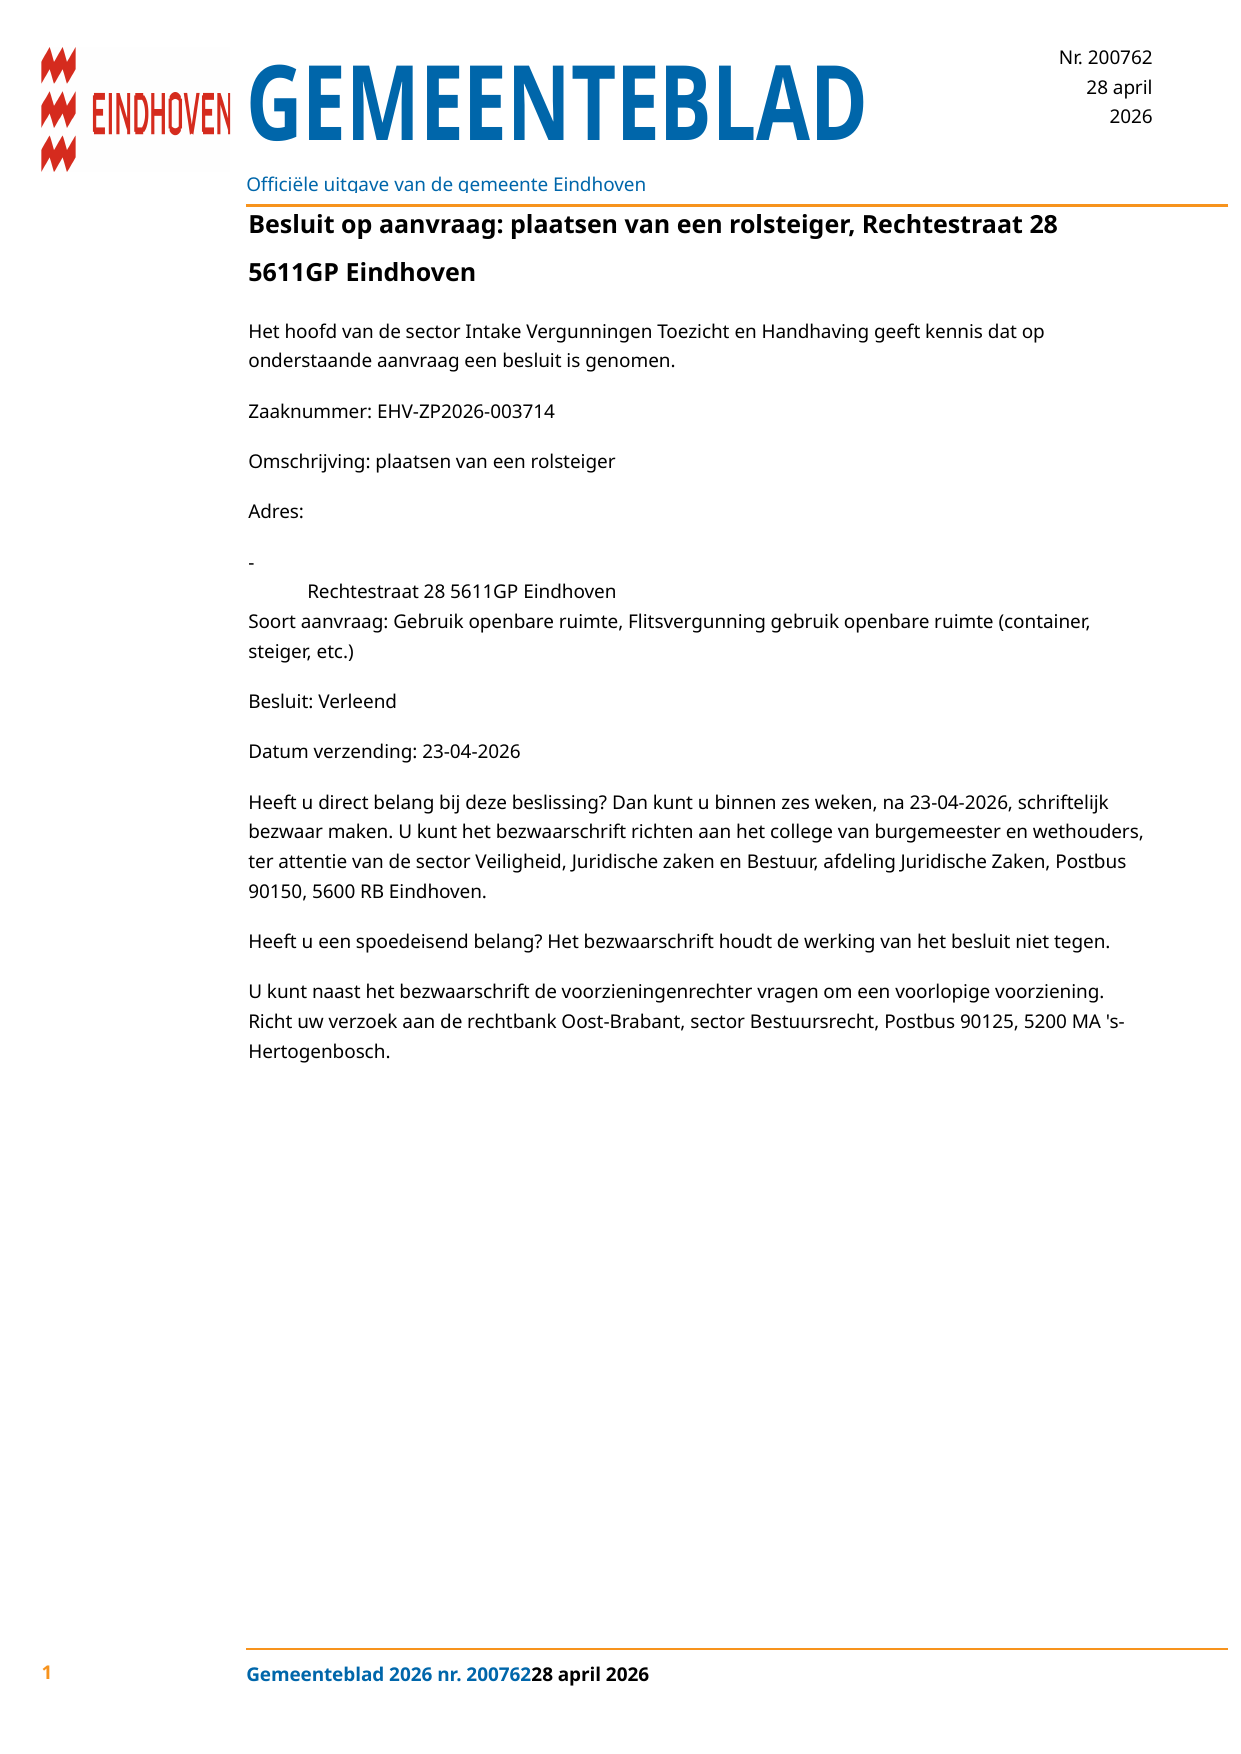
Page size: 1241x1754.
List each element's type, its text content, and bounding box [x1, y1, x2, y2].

picture [41, 47, 231, 172]
text Het hoofd van de sector Intake Vergunningen Toezicht en Handhaving geeft kennis dat op onderstaande aanvraag een besluit is genomen. [248, 318, 1152, 373]
text Besluit: Verleend [248, 688, 1152, 714]
text Zaaknummer: EHV-ZP2026-003714 [248, 398, 1152, 424]
text Omschrijving: plaatsen van een rolsteiger [248, 448, 1152, 474]
text Heeft u een spoedeisend belang? Het bezwaarschrift houdt de werking van het besluit niet tegen. [248, 928, 1152, 954]
text Adres: [248, 499, 1152, 524]
text Besluit op aanvraag: plaatsen van een rolsteiger, Rechtestraat 28 5611GP Eindhoven [248, 207, 1152, 288]
text Soort aanvraag: Gebruik openbare ruimte, Flitsvergunning gebruik openbare ruimte (container, steiger, etc.) [248, 608, 1152, 664]
list Rechtestraat 28 5611GP Eindhoven [248, 579, 1152, 604]
text Heeft u direct belang bij deze beslissing? Dan kunt u binnen zes weken, na 23-04-2026, schriftelijk bezwaar maken. U kunt het bezwaarschrift richten aan het college van burgemeester en wethouders, ter attentie van de sector Veiligheid, Juridische zaken en Bestuur, afdeling Juridische Zaken, Postbus 90150, 5600 RB Eindhoven. [248, 789, 1152, 904]
text Datum verzending: 23-04-2026 [248, 739, 1152, 764]
text U kunt naast het bezwaarschrift de voorzieningenrechter vragen om een voorlopige voorziening. Richt uw verzoek aan de rechtbank Oost-Brabant, sector Bestuursrecht, Postbus 90125, 5200 MA 's-Hertogenbosch. [248, 979, 1152, 1064]
